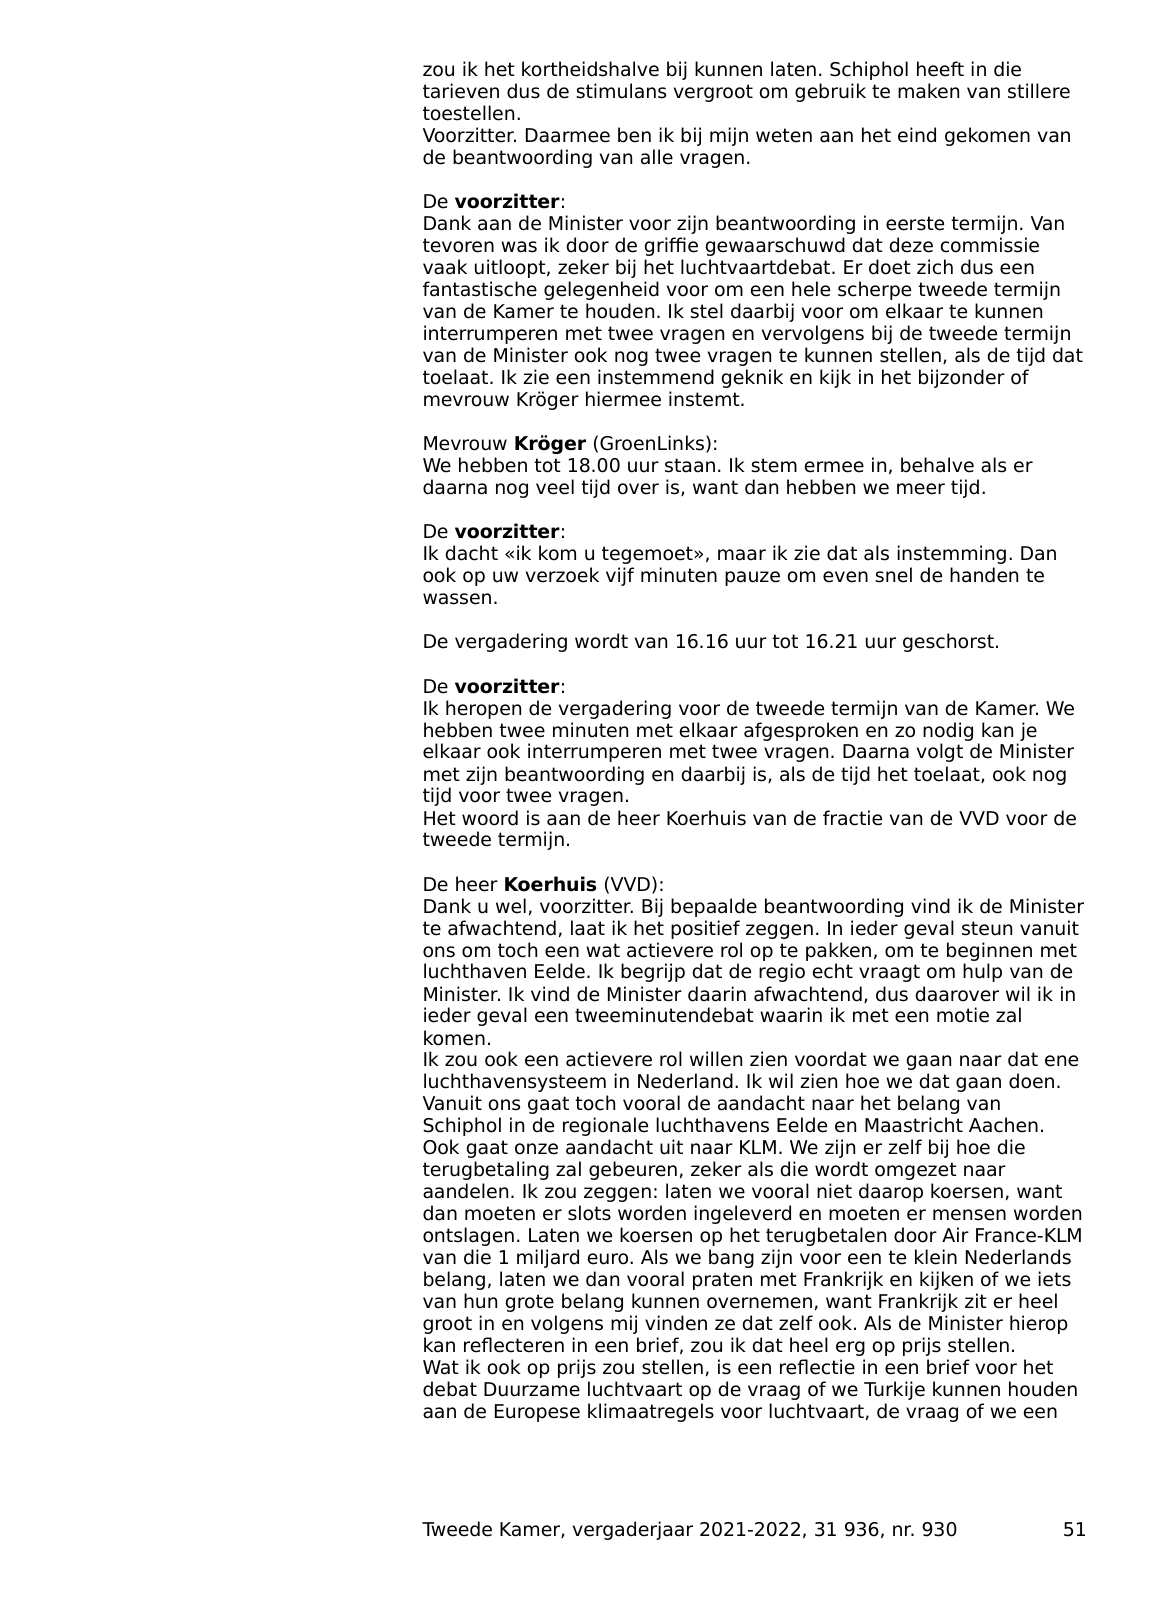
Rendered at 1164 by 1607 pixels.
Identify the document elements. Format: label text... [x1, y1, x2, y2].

text Het woord is aan de heer Koerhuis van de fractie van de VVD voor de tweede termijn. [422, 807, 1087, 851]
text De voorzitter: [422, 521, 1087, 543]
text Mevrouw Kröger (GroenLinks): [422, 433, 1087, 455]
text De vergadering wordt van 16.16 uur tot 16.21 uur geschorst. [422, 631, 1087, 653]
text De heer Koerhuis (VVD): [422, 873, 1087, 896]
text Ik dacht «ik kom u tegemoet», maar ik zie dat als instemming. Dan ook op uw verzoek vijf minuten pauze om even snel de handen te wassen. [422, 543, 1087, 609]
text Voorzitter. Daarmee ben ik bij mijn weten aan het eind gekomen van de beantwoording van alle vragen. [422, 125, 1087, 169]
text Ik zou ook een actievere rol willen zien voordat we gaan naar dat ene luchthavensysteem in Nederland. Ik wil zien hoe we dat gaan doen. Vanuit ons gaat toch vooral de aandacht naar het belang van Schiphol in de regionale luchthavens Eelde en Maastricht Aachen. Ook gaat onze aandacht uit naar KLM. We zijn er zelf bij hoe die terugbetaling zal gebeuren, zeker als die wordt omgezet naar aandelen. Ik zou zeggen: laten we vooral niet daarop koersen, want dan moeten er slots worden ingeleverd en moeten er mensen worden ontslagen. Laten we koersen op het terugbetalen door Air France-KLM van die 1 miljard euro. Als we bang zijn voor een te klein Nederlands belang, laten we dan vooral praten met Frankrijk en kijken of we iets van hun grote belang kunnen overnemen, want Frankrijk zit er heel groot in en volgens mij vinden ze dat zelf ook. Als de Minister hierop kan reflecteren in een brief, zou ik dat heel erg op prijs stellen. [422, 1049, 1087, 1357]
text zou ik het kortheidshalve bij kunnen laten. Schiphol heeft in die tarieven dus de stimulans vergroot om gebruik te maken van stillere toestellen. [422, 59, 1087, 125]
text Ik heropen de vergadering voor de tweede termijn van de Kamer. We hebben twee minuten met elkaar afgesproken en zo nodig kan je elkaar ook interrumperen met twee vragen. Daarna volgt de Minister met zijn beantwoording en daarbij is, als de tijd het toelaat, ook nog tijd voor twee vragen. [422, 697, 1087, 807]
text Wat ik ook op prijs zou stellen, is een reflectie in een brief voor het debat Duurzame luchtvaart op de vraag of we Turkije kunnen houden aan de Europese klimaatregels voor luchtvaart, de vraag of we een [422, 1357, 1087, 1423]
text Dank u wel, voorzitter. Bij bepaalde beantwoording vind ik de Minister te afwachtend, laat ik het positief zeggen. In ieder geval steun vanuit ons om toch een wat actievere rol op te pakken, om te beginnen met luchthaven Eelde. Ik begrijp dat de regio echt vraagt om hulp van de Minister. Ik vind de Minister daarin afwachtend, dus daarover wil ik in ieder geval een tweeminutendebat waarin ik met een motie zal komen. [422, 896, 1087, 1049]
text We hebben tot 18.00 uur staan. Ik stem ermee in, behalve als er daarna nog veel tijd over is, want dan hebben we meer tijd. [422, 455, 1087, 499]
text Dank aan de Minister voor zijn beantwoording in eerste termijn. Van tevoren was ik door de griffie gewaarschuwd dat deze commissie vaak uitloopt, zeker bij het luchtvaartdebat. Er doet zich dus een fantastische gelegenheid voor om een hele scherpe tweede termijn van de Kamer te houden. Ik stel daarbij voor om elkaar te kunnen interrumperen met twee vragen en vervolgens bij de tweede termijn van de Minister ook nog twee vragen te kunnen stellen, als de tijd dat toelaat. Ik zie een instemmend geknik en kijk in het bijzonder of mevrouw Kröger hiermee instemt. [422, 213, 1087, 411]
text De voorzitter: [422, 191, 1087, 213]
text De voorzitter: [422, 676, 1087, 697]
